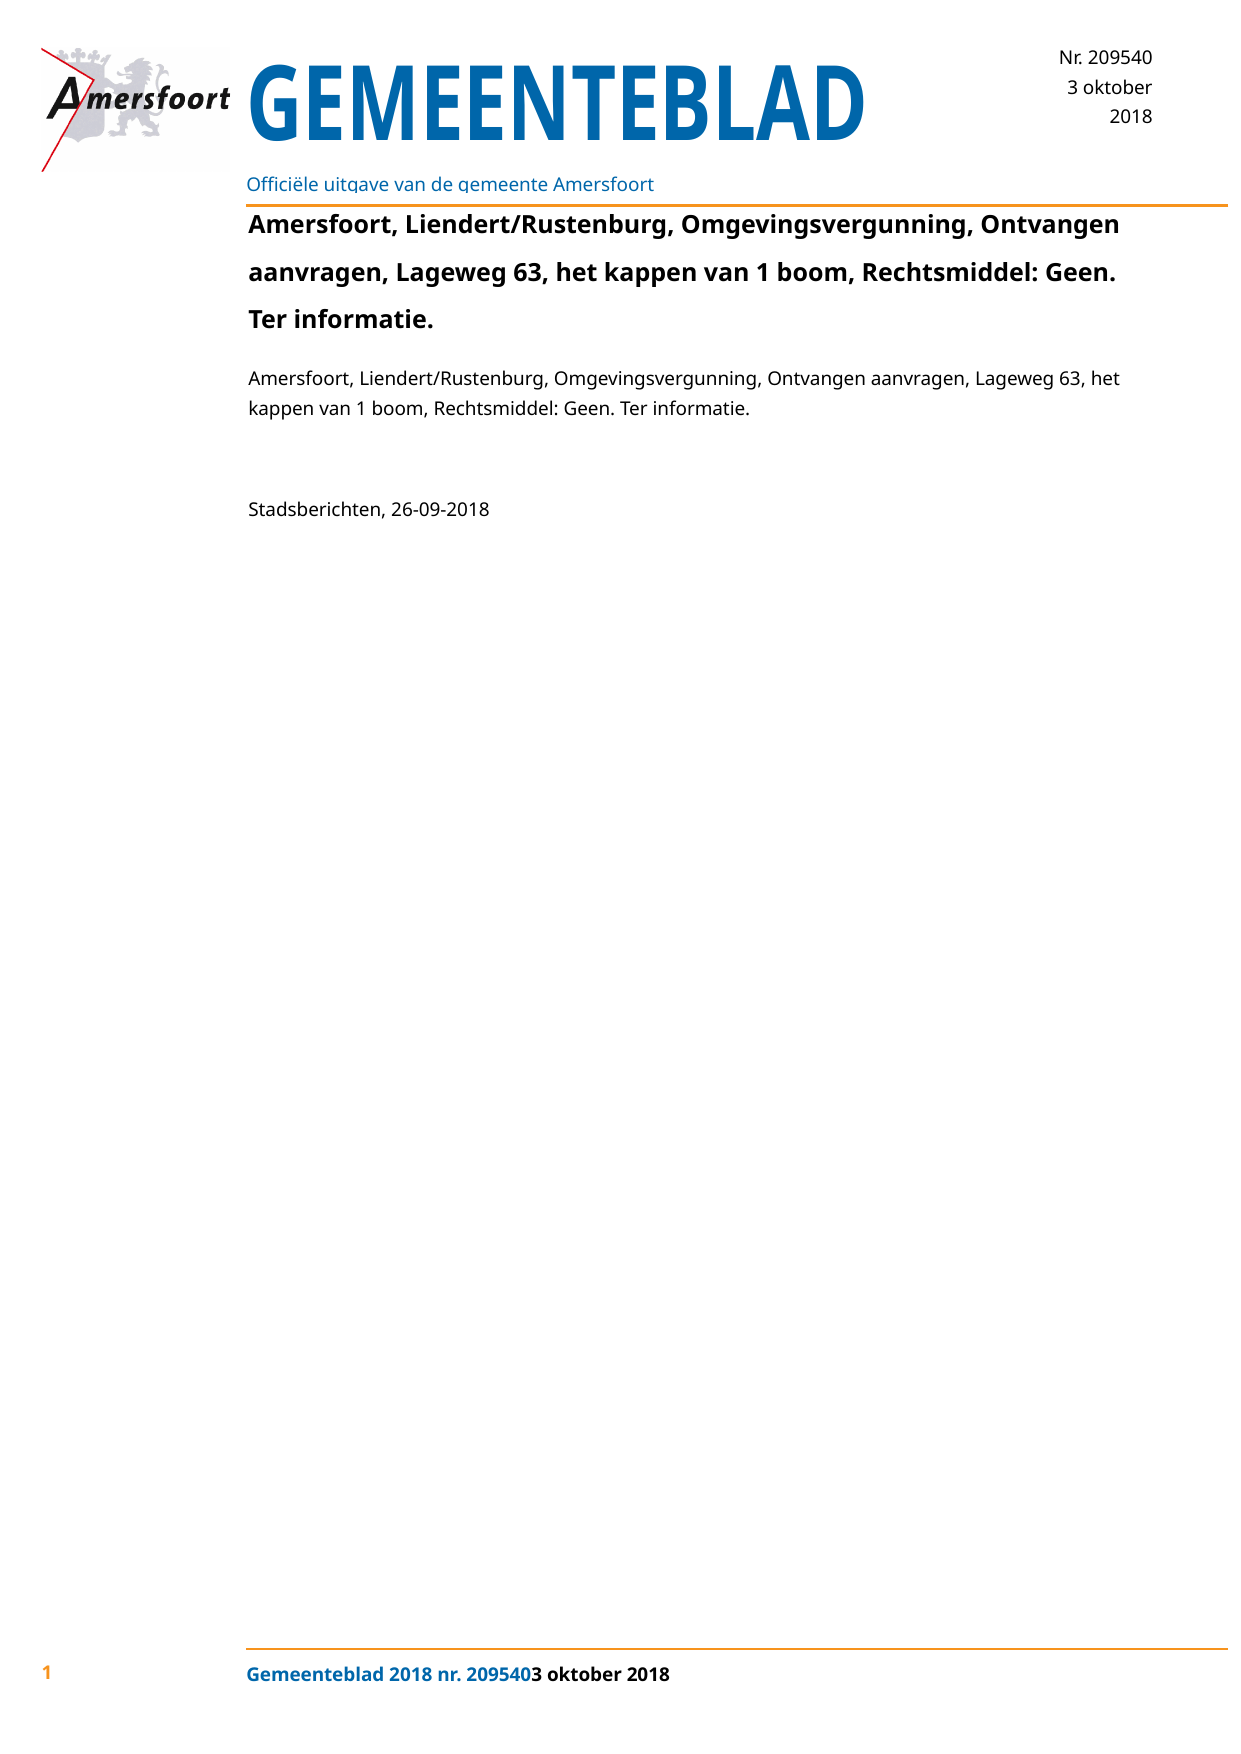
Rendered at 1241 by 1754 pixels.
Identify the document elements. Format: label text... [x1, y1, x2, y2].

text Amersfoort, Liendert/Rustenburg, Omgevingsvergunning, Ontvangen aanvragen, Lageweg 63, het kappen van 1 boom, Rechtsmiddel: Geen. Ter informatie. [248, 207, 1152, 336]
picture [41, 47, 231, 172]
text Amersfoort, Liendert/Rustenburg, Omgevingsvergunning, Ontvangen aanvragen, Lageweg 63, het kappen van 1 boom, Rechtsmiddel: Geen. Ter informatie. [248, 366, 1152, 421]
text Stadsberichten, 26-09-2018 [248, 496, 1152, 522]
